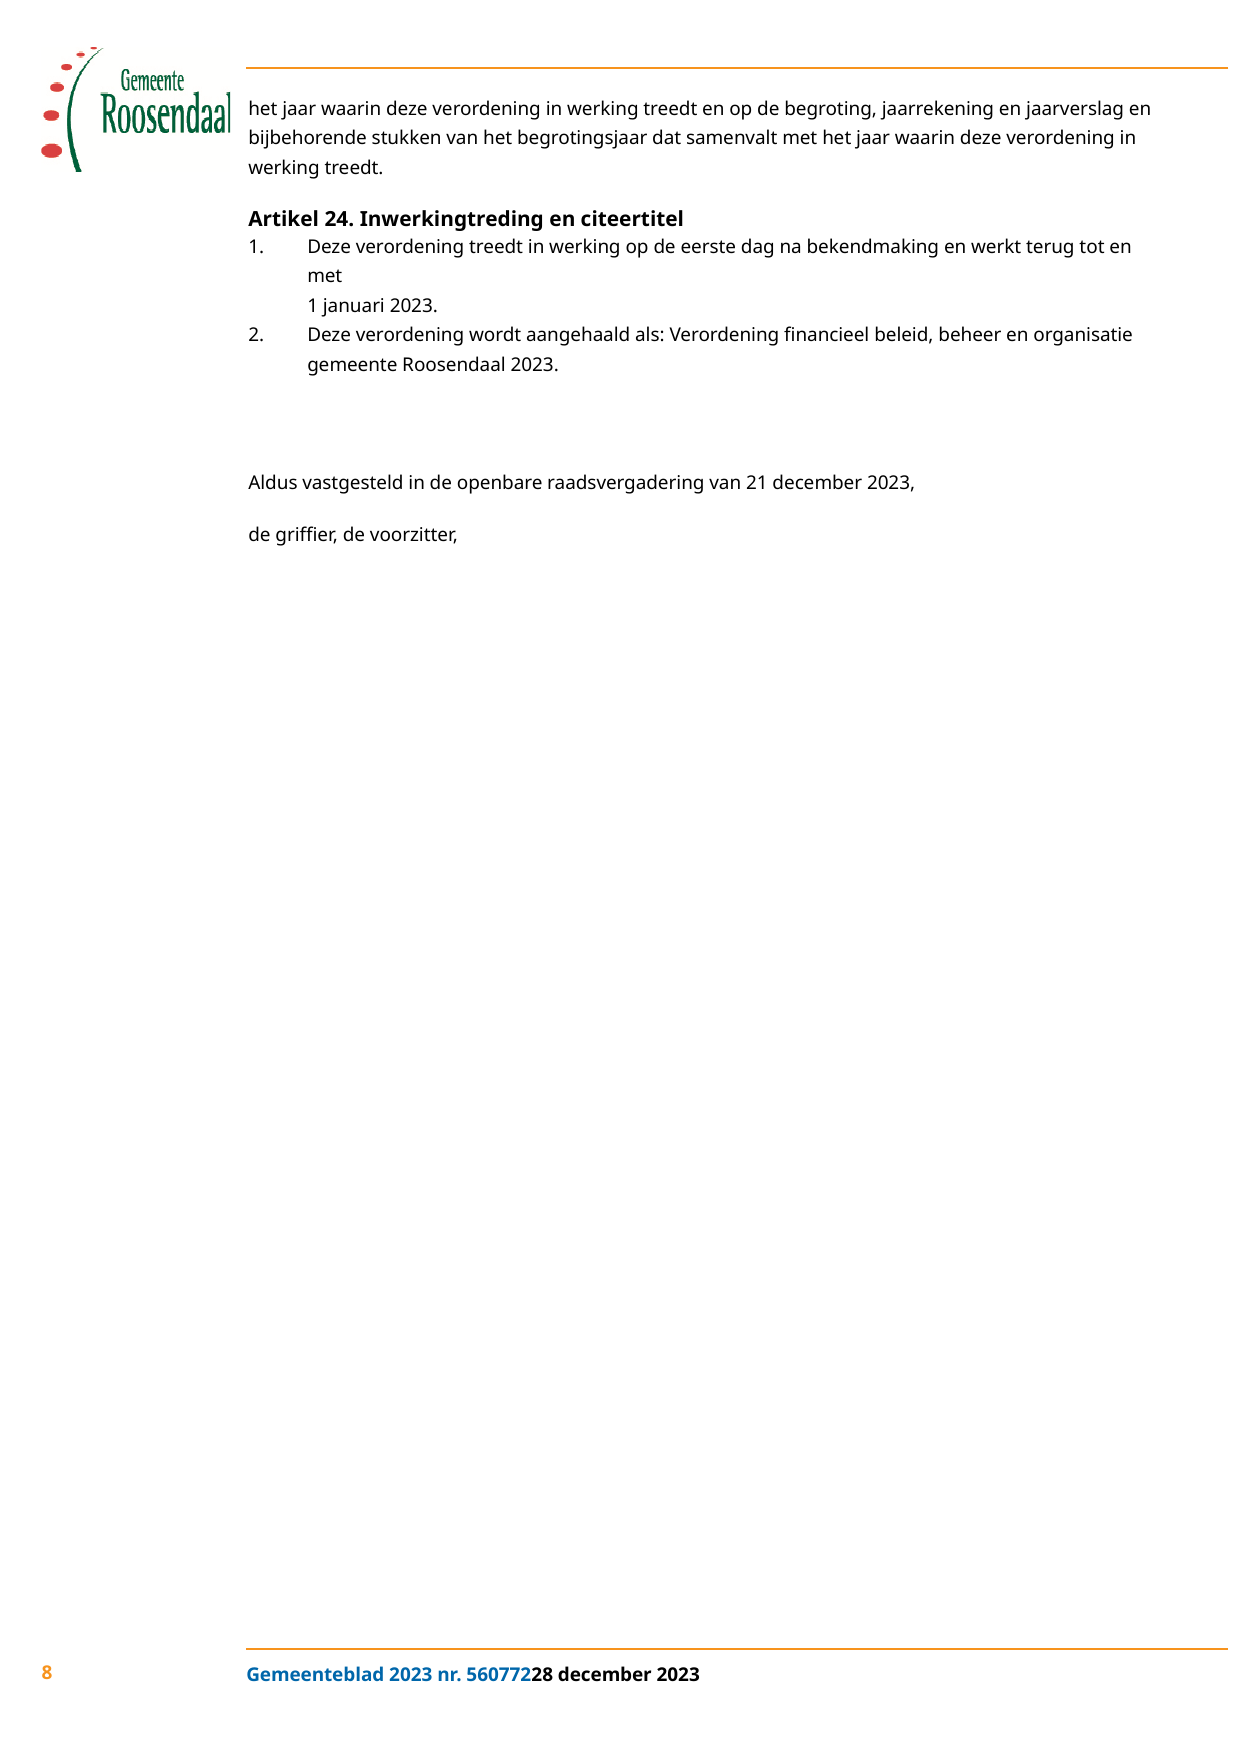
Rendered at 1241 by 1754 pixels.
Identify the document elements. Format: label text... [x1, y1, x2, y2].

list Deze verordening treedt in werking op de eerste dag na bekendmaking en werkt terug tot en met [248, 233, 1152, 288]
text de griffier, de voorzitter, [248, 521, 1152, 547]
list Deze verordening wordt aangehaald als: Verordening financieel beleid, beheer en organisatie gemeente Roosendaal 2023. [248, 322, 1152, 377]
list 1 januari 2023. [248, 292, 1152, 318]
picture [41, 47, 231, 172]
text Aldus vastgesteld in de openbare raadsvergadering van 21 december 2023, [248, 469, 1152, 495]
text het jaar waarin deze verordening in werking treedt en op de begroting, jaarrekening en jaarverslag en bijbehorende stukken van het begrotingsjaar dat samenvalt met het jaar waarin deze verordening in werking treedt. [248, 95, 1152, 180]
text Artikel 24. Inwerkingtreding en citeertitel [248, 204, 1152, 233]
